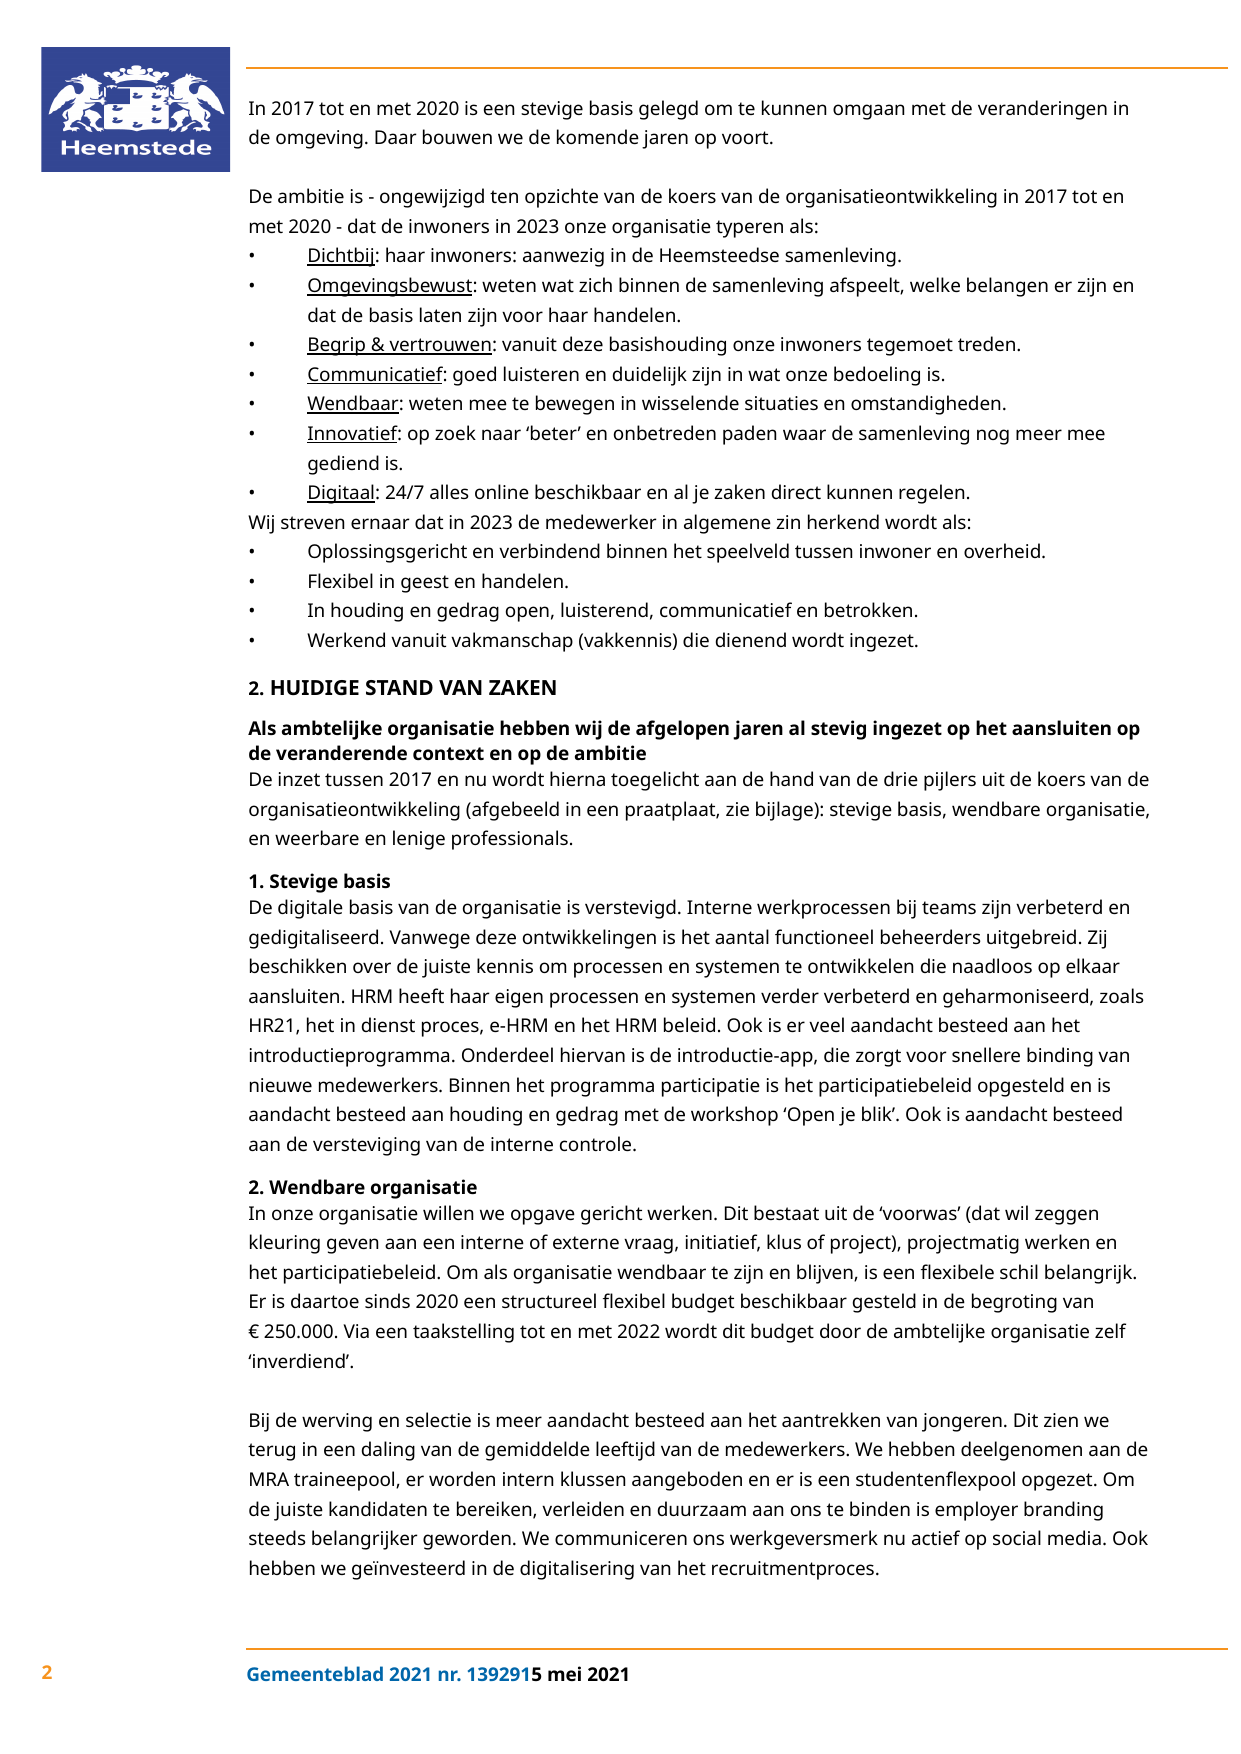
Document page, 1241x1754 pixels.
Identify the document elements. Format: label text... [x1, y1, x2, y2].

text Bij de werving en selectie is meer aandacht besteed aan het aantrekken van jongeren. Dit zien we terug in een daling van de gemiddelde leeftijd van de medewerkers. We hebben deelgenomen aan de MRA traineepool, er worden intern klussen aangeboden en er is een studentenflexpool opgezet. Om de juiste kandidaten te bereiken, verleiden en duurzaam aan ons te binden is employer branding steeds belangrijker geworden. We communiceren ons werkgeversmerk nu actief op social media. Ook hebben we geïnvesteerd in de digitalisering van het recruitmentproces. [248, 1407, 1152, 1581]
list Begrip & vertrouwen: vanuit deze basishouding onze inwoners tegemoet treden. [248, 331, 1152, 357]
text De inzet tussen 2017 en nu wordt hierna toegelicht aan de hand van de drie pijlers uit de koers van de organisatieontwikkeling (afgebeeld in een praatplaat, zie bijlage): stevige basis, wendbare organisatie, en weerbare en lenige professionals. [248, 766, 1152, 851]
list In houding en gedrag open, luisterend, communicatief en betrokken. [248, 598, 1152, 623]
list Digitaal: 24/7 alles online beschikbaar en al je zaken direct kunnen regelen. [248, 479, 1152, 505]
list Werkend vanuit vakmanschap (vakkennis) die dienend wordt ingezet. [248, 627, 1152, 653]
text De ambitie is - ongewijzigd ten opzichte van de koers van de organisatieontwikkeling in 2017 tot en met 2020 - dat de inwoners in 2023 onze organisatie typeren als: [248, 183, 1152, 239]
list Oplossingsgericht en verbindend binnen het speelveld tussen inwoner en overheid. [248, 538, 1152, 564]
text De digitale basis van de organisatie is verstevigd. Interne werkprocessen bij teams zijn verbeterd en gedigitaliseerd. Vanwege deze ontwikkelingen is het aantal functioneel beheerders uitgebreid. Zij beschikken over de juiste kennis om processen en systemen te ontwikkelen die naadloos op elkaar aansluiten. HRM heeft haar eigen processen en systemen verder verbeterd en geharmoniseerd, zoals HR21, het in dienst proces, e-HRM en het HRM beleid. Ook is er veel aandacht besteed aan het introductieprogramma. Onderdeel hiervan is de introductie-app, die zorgt voor snellere binding van nieuwe medewerkers. Binnen het programma participatie is het participatiebeleid opgesteld en is aandacht besteed aan houding en gedrag met de workshop ‘Open je blik’. Ook is aandacht besteed aan de versteviging van de interne controle. [248, 894, 1152, 1157]
list Dichtbij: haar inwoners: aanwezig in de Heemsteedse samenleving. [248, 243, 1152, 268]
picture [41, 47, 231, 172]
list Flexibel in geest en handelen. [248, 568, 1152, 594]
text In 2017 tot en met 2020 is een stevige basis gelegd om te kunnen omgaan met de veranderingen in de omgeving. Daar bouwen we de komende jaren op voort. [248, 95, 1152, 150]
list Omgevingsbewust: weten wat zich binnen de samenleving afspeelt, welke belangen er zijn en dat de basis laten zijn voor haar handelen. [248, 272, 1152, 328]
text Als ambtelijke organisatie hebben wij de afgelopen jaren al stevig ingezet op het aansluiten op de veranderende context en op de ambitie [248, 715, 1152, 766]
text 2. HUIDIGE STAND VAN ZAKEN [248, 673, 1152, 701]
text 1. Stevige basis [248, 869, 1152, 894]
list Wendbaar: weten mee te bewegen in wisselende situaties en omstandigheden. [248, 391, 1152, 416]
text In onze organisatie willen we opgave gericht werken. Dit bestaat uit de ‘voorwas’ (dat wil zeggen kleuring geven aan een interne of externe vraag, initiatief, klus of project), projectmatig werken en het participatiebeleid. Om als organisatie wendbaar te zijn en blijven, is een flexibele schil belangrijk. Er is daartoe sinds 2020 een structureel flexibel budget beschikbaar gesteld in de begroting van € 250.000. Via een taakstelling tot en met 2022 wordt dit budget door de ambtelijke organisatie zelf ‘inverdiend’. [248, 1200, 1152, 1373]
list Innovatief: op zoek naar ‘beter’ en onbetreden paden waar de samenleving nog meer mee gediend is. [248, 420, 1152, 476]
text 2. Wendbare organisatie [248, 1174, 1152, 1200]
text Wij streven ernaar dat in 2023 de medewerker in algemene zin herkend wordt als: [248, 509, 1152, 535]
list Communicatief: goed luisteren en duidelijk zijn in wat onze bedoeling is. [248, 361, 1152, 387]
